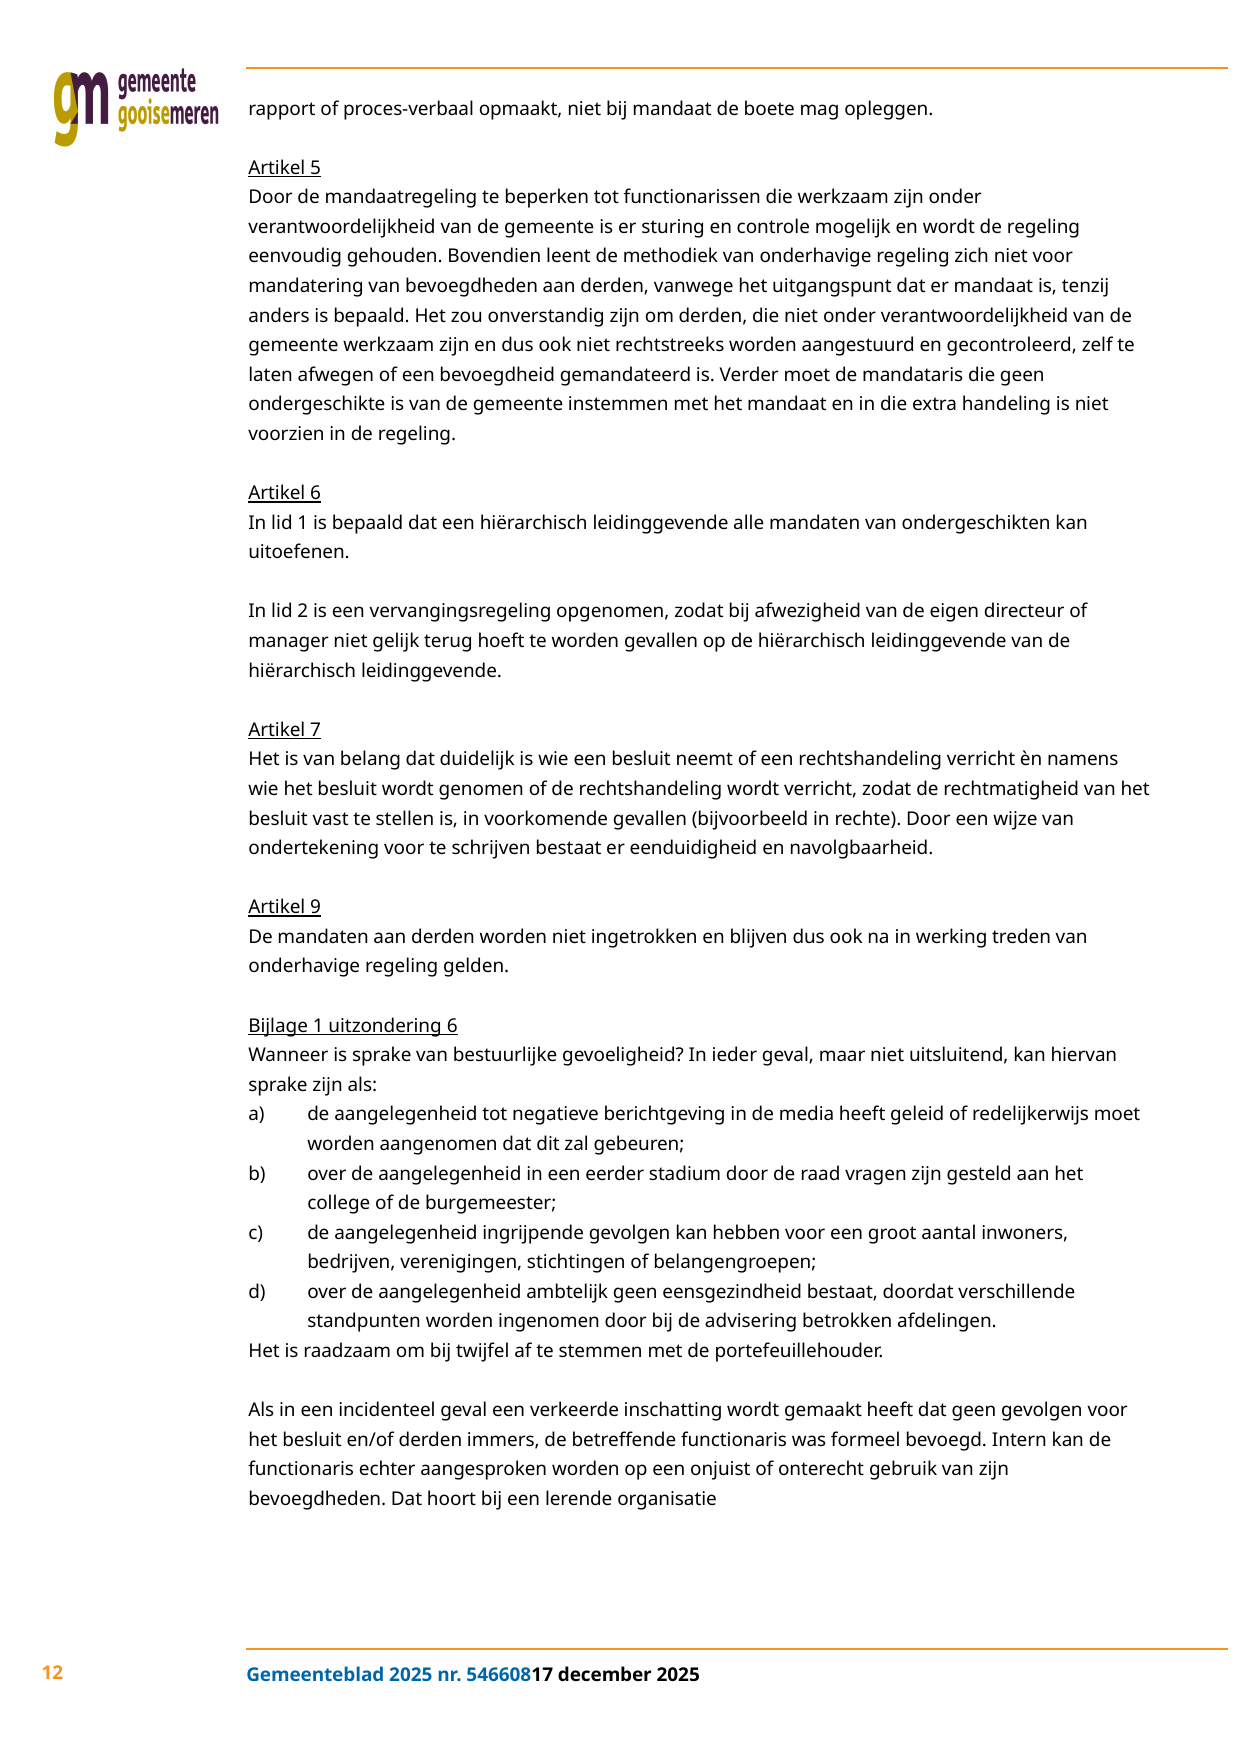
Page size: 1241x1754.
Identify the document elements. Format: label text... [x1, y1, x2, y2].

text Door de mandaatregeling te beperken tot functionarissen die werkzaam zijn onder verantwoordelijkheid van de gemeente is er sturing en controle mogelijk en wordt de regeling eenvoudig gehouden. Bovendien leent de methodiek van onderhavige regeling zich niet voor mandatering van bevoegdheden aan derden, vanwege het uitgangspunt dat er mandaat is, tenzij anders is bepaald. Het zou onverstandig zijn om derden, die niet onder verantwoordelijkheid van de gemeente werkzaam zijn en dus ook niet rechtstreeks worden aangestuurd en gecontroleerd, zelf te laten afwegen of een bevoegdheid gemandateerd is. Verder moet de mandataris die geen ondergeschikte is van de gemeente instemmen met het mandaat en in die extra handeling is niet voorzien in de regeling. [248, 183, 1152, 446]
text Artikel 9 [248, 893, 1152, 919]
text Bijlage 1 uitzondering 6 [248, 1012, 1152, 1038]
list over de aangelegenheid in een eerder stadium door de raad vragen zijn gesteld aan het college of de burgemeester; [248, 1160, 1152, 1215]
text Wanneer is sprake van bestuurlijke gevoeligheid? In ieder geval, maar niet uitsluitend, kan hiervan sprake zijn als: [248, 1041, 1152, 1097]
text De mandaten aan derden worden niet ingetrokken en blijven dus ook na in werking treden van onderhavige regeling gelden. [248, 923, 1152, 978]
list over de aangelegenheid ambtelijk geen eensgezindheid bestaat, doordat verschillende standpunten worden ingenomen door bij de advisering betrokken afdelingen. [248, 1278, 1152, 1333]
text Artikel 7 [248, 716, 1152, 742]
text Als in een incidenteel geval een verkeerde inschatting wordt gemaakt heeft dat geen gevolgen voor het besluit en/of derden immers, de betreffende functionaris was formeel bevoegd. Intern kan de functionaris echter aangesproken worden op een onjuist of onterecht gebruik van zijn bevoegdheden. Dat hoort bij een lerende organisatie [248, 1396, 1152, 1511]
text rapport of proces-verbaal opmaakt, niet bij mandaat de boete mag opleggen. [248, 95, 1152, 121]
text In lid 1 is bepaald dat een hiërarchisch leidinggevende alle mandaten van ondergeschikten kan uitoefenen. [248, 509, 1152, 564]
text Het is van belang dat duidelijk is wie een besluit neemt of een rechtshandeling verricht èn namens wie het besluit wordt genomen of de rechtshandeling wordt verricht, zodat de rechtmatigheid van het besluit vast te stellen is, in voorkomende gevallen (bijvoorbeeld in rechte). Door een wijze van ondertekening voor te schrijven bestaat er eenduidigheid en navolgbaarheid. [248, 746, 1152, 860]
picture [41, 47, 231, 172]
text Het is raadzaam om bij twijfel af te stemmen met de portefeuillehouder. [248, 1337, 1152, 1363]
list de aangelegenheid ingrijpende gevolgen kan hebben voor een groot aantal inwoners, bedrijven, verenigingen, stichtingen of belangengroepen; [248, 1219, 1152, 1274]
text Artikel 5 [248, 154, 1152, 180]
list de aangelegenheid tot negatieve berichtgeving in de media heeft geleid of redelijkerwijs moet worden aangenomen dat dit zal gebeuren; [248, 1101, 1152, 1156]
text Artikel 6 [248, 479, 1152, 505]
text In lid 2 is een vervangingsregeling opgenomen, zodat bij afwezigheid van de eigen directeur of manager niet gelijk terug hoeft te worden gevallen op de hiërarchisch leidinggevende van de hiërarchisch leidinggevende. [248, 598, 1152, 683]
